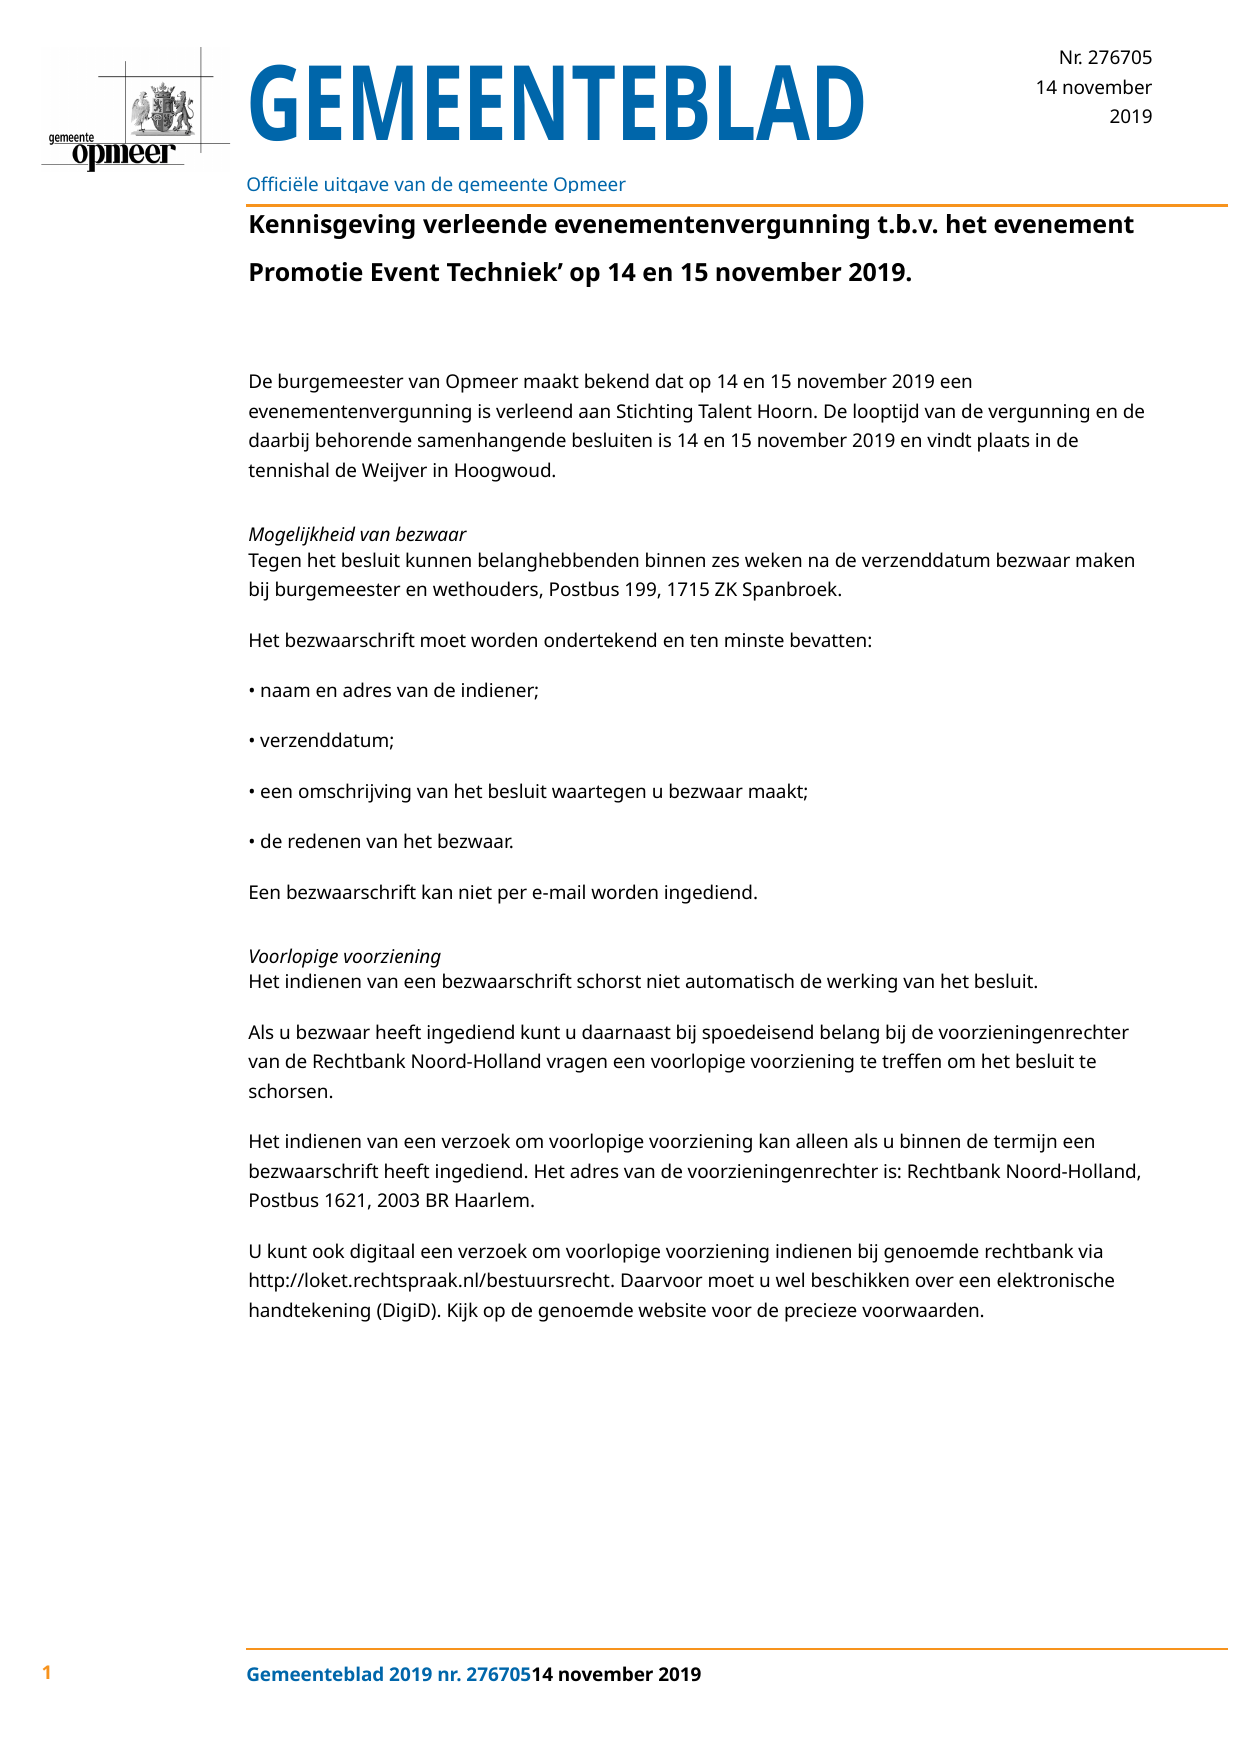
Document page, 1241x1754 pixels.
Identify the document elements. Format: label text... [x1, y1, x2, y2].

text De burgemeester van Opmeer maakt bekend dat op 14 en 15 november 2019 een evenementenvergunning is verleend aan Stichting Talent Hoorn. De looptijd van de vergunning en de daarbij behorende samenhangende besluiten is 14 en 15 november 2019 en vindt plaats in de tennishal de Weijver in Hoogwoud. [248, 368, 1152, 483]
text Het indienen van een bezwaarschrift schorst niet automatisch de werking van het besluit. [248, 968, 1152, 994]
picture [41, 47, 231, 172]
text • naam en adres van de indiener; [248, 677, 1152, 703]
text Het bezwaarschrift moet worden ondertekend en ten minste bevatten: [248, 627, 1152, 652]
text Als u bezwaar heeft ingediend kunt u daarnaast bij spoedeisend belang bij de voorzieningenrechter van de Rechtbank Noord-Holland vragen een voorlopige voorziening te treffen om het besluit te schorsen. [248, 1019, 1152, 1104]
text • een omschrijving van het besluit waartegen u bezwaar maakt; [248, 778, 1152, 804]
text U kunt ook digitaal een verzoek om voorlopige voorziening indienen bij genoemde rechtbank via http://loket.rechtspraak.nl/bestuursrecht. Daarvoor moet u wel beschikken over een elektronische handtekening (DigiD). Kijk op de genoemde website voor de precieze voorwaarden. [248, 1238, 1152, 1323]
text Tegen het besluit kunnen belanghebbenden binnen zes weken na de verzenddatum bezwaar maken bij burgemeester en wethouders, Postbus 199, 1715 ZK Spanbroek. [248, 547, 1152, 602]
text Het indienen van een verzoek om voorlopige voorziening kan alleen als u binnen de termijn een bezwaarschrift heeft ingediend. Het adres van de voorzieningenrechter is: Rechtbank Noord-Holland, Postbus 1621, 2003 BR Haarlem. [248, 1128, 1152, 1213]
text Mogelijkheid van bezwaar [248, 521, 1152, 547]
text Een bezwaarschrift kan niet per e-mail worden ingediend. [248, 879, 1152, 904]
text • verzenddatum; [248, 728, 1152, 753]
text • de redenen van het bezwaar. [248, 828, 1152, 854]
text Kennisgeving verleende evenementenvergunning t.b.v. het evenement Promotie Event Techniek’ op 14 en 15 november 2019. [248, 207, 1152, 288]
text Voorlopige voorziening [248, 943, 1152, 968]
